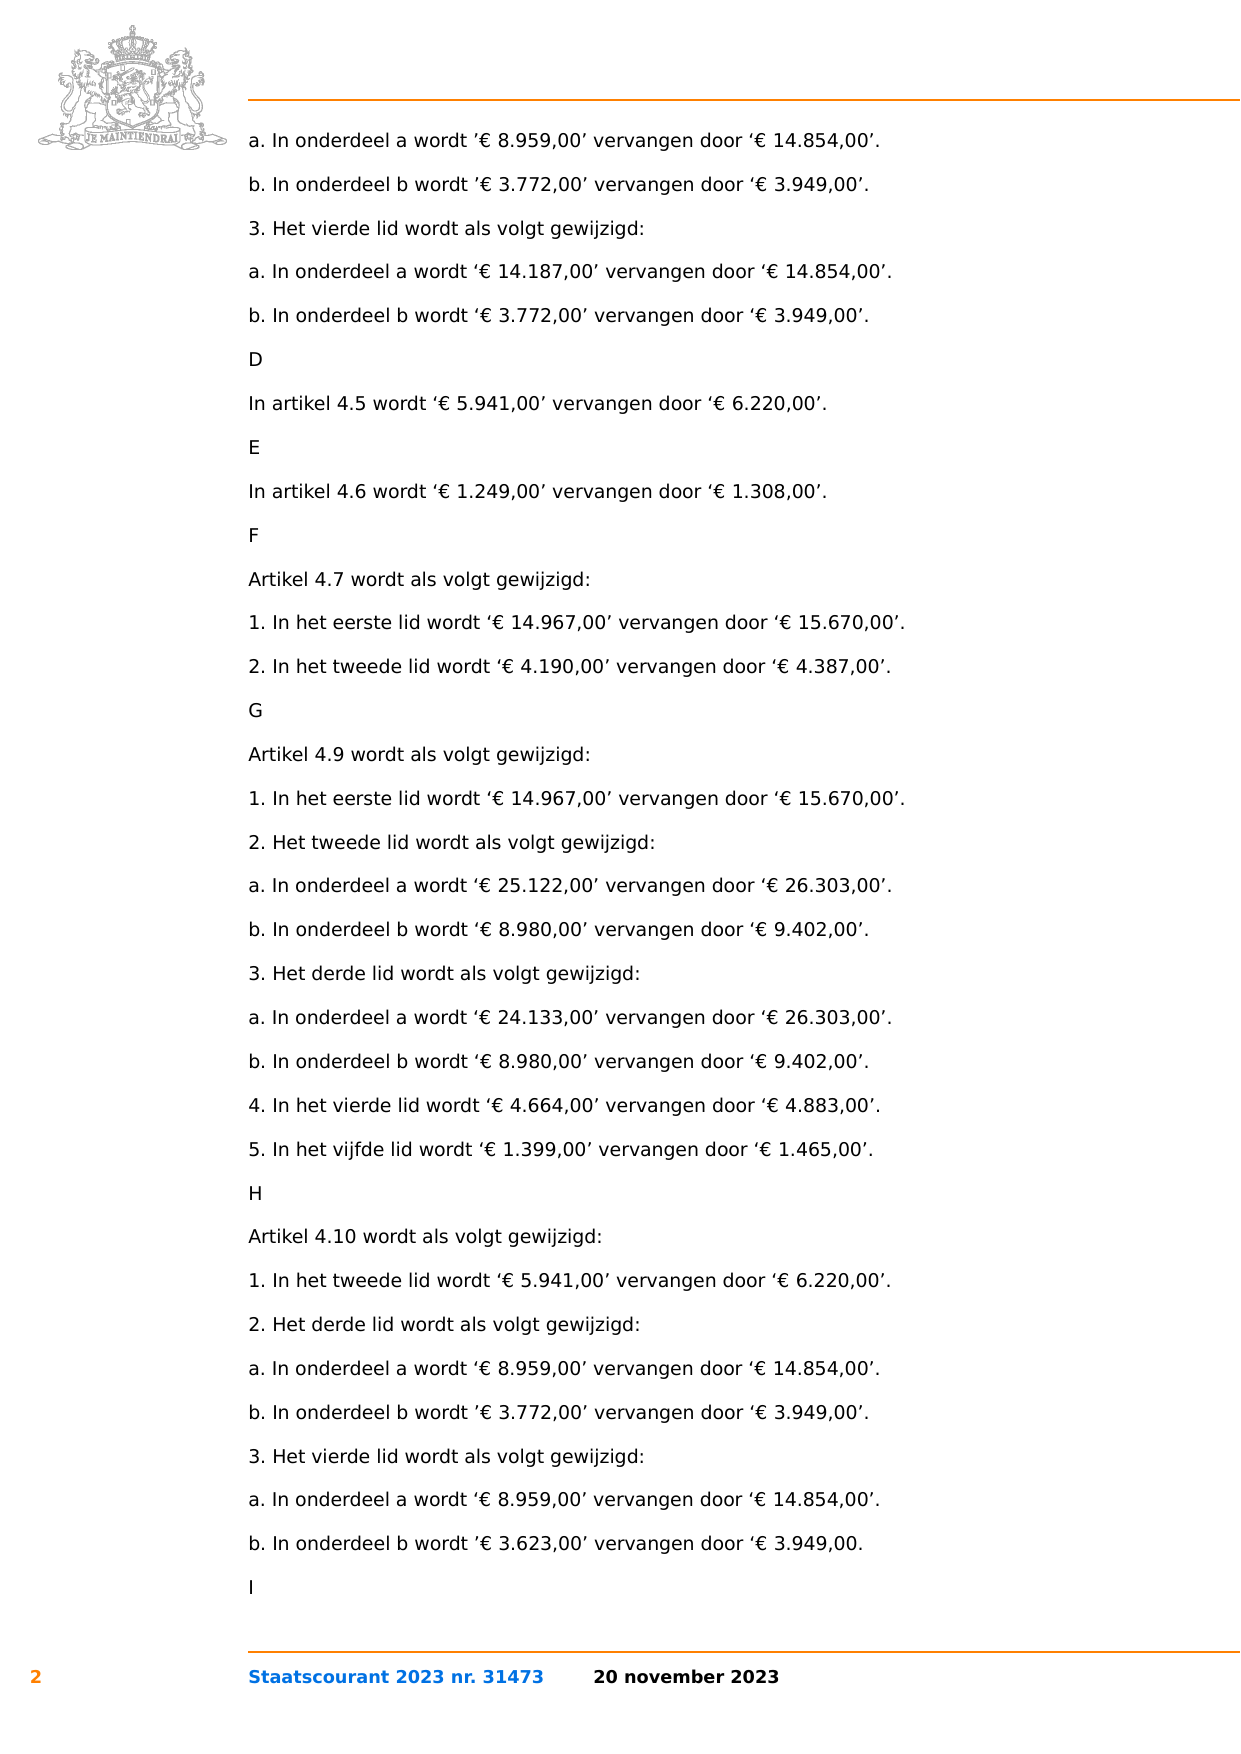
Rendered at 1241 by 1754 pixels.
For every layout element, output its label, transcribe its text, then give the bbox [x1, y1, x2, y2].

text b. In onderdeel b wordt ’€ 3.623,00’ vervangen door ‘€ 3.949,00. [248, 1533, 1163, 1555]
text In artikel 4.6 wordt ‘€ 1.249,00’ vervangen door ‘€ 1.308,00’. [248, 481, 1163, 503]
text In artikel 4.5 wordt ‘€ 5.941,00’ vervangen door ‘€ 6.220,00’. [248, 393, 1163, 415]
text 3. Het derde lid wordt als volgt gewijzigd: [248, 963, 1163, 985]
picture [38, 25, 227, 150]
text 4. In het vierde lid wordt ‘€ 4.664,00’ vervangen door ‘€ 4.883,00’. [248, 1095, 1163, 1117]
text b. In onderdeel b wordt ’€ 3.772,00’ vervangen door ‘€ 3.949,00’. [248, 1402, 1163, 1424]
text b. In onderdeel b wordt ‘€ 8.980,00’ vervangen door ‘€ 9.402,00’. [248, 1051, 1163, 1073]
text H [248, 1182, 1163, 1204]
text a. In onderdeel a wordt ‘€ 24.133,00’ vervangen door ‘€ 26.303,00’. [248, 1007, 1163, 1029]
text 5. In het vijfde lid wordt ‘€ 1.399,00’ vervangen door ‘€ 1.465,00’. [248, 1138, 1163, 1161]
text a. In onderdeel a wordt ‘€ 8.959,00’ vervangen door ‘€ 14.854,00’. [248, 1358, 1163, 1380]
text a. In onderdeel a wordt ‘€ 25.122,00’ vervangen door ‘€ 26.303,00’. [248, 875, 1163, 897]
text D [248, 349, 1163, 371]
text Artikel 4.10 wordt als volgt gewijzigd: [248, 1226, 1163, 1248]
text a. In onderdeel a wordt ‘€ 14.187,00’ vervangen door ‘€ 14.854,00’. [248, 261, 1163, 283]
text Artikel 4.9 wordt als volgt gewijzigd: [248, 744, 1163, 766]
text 1. In het eerste lid wordt ‘€ 14.967,00’ vervangen door ‘€ 15.670,00’. [248, 612, 1163, 634]
text 3. Het vierde lid wordt als volgt gewijzigd: [248, 1446, 1163, 1467]
text I [248, 1577, 1163, 1599]
text F [248, 524, 1163, 547]
text a. In onderdeel a wordt ’€ 8.959,00’ vervangen door ‘€ 14.854,00’. [248, 130, 1163, 152]
text b. In onderdeel b wordt ’€ 3.772,00’ vervangen door ‘€ 3.949,00’. [248, 174, 1163, 196]
text 2. In het tweede lid wordt ‘€ 4.190,00’ vervangen door ‘€ 4.387,00’. [248, 656, 1163, 678]
text 1. In het eerste lid wordt ‘€ 14.967,00’ vervangen door ‘€ 15.670,00’. [248, 788, 1163, 810]
text a. In onderdeel a wordt ‘€ 8.959,00’ vervangen door ‘€ 14.854,00’. [248, 1489, 1163, 1511]
text 2. Het derde lid wordt als volgt gewijzigd: [248, 1314, 1163, 1336]
text b. In onderdeel b wordt ‘€ 3.772,00’ vervangen door ‘€ 3.949,00’. [248, 305, 1163, 327]
text 3. Het vierde lid wordt als volgt gewijzigd: [248, 218, 1163, 239]
text b. In onderdeel b wordt ‘€ 8.980,00’ vervangen door ‘€ 9.402,00’. [248, 919, 1163, 941]
text G [248, 700, 1163, 722]
text 2. Het tweede lid wordt als volgt gewijzigd: [248, 832, 1163, 853]
text 1. In het tweede lid wordt ‘€ 5.941,00’ vervangen door ‘€ 6.220,00’. [248, 1270, 1163, 1292]
text Artikel 4.7 wordt als volgt gewijzigd: [248, 568, 1163, 590]
text E [248, 437, 1163, 459]
